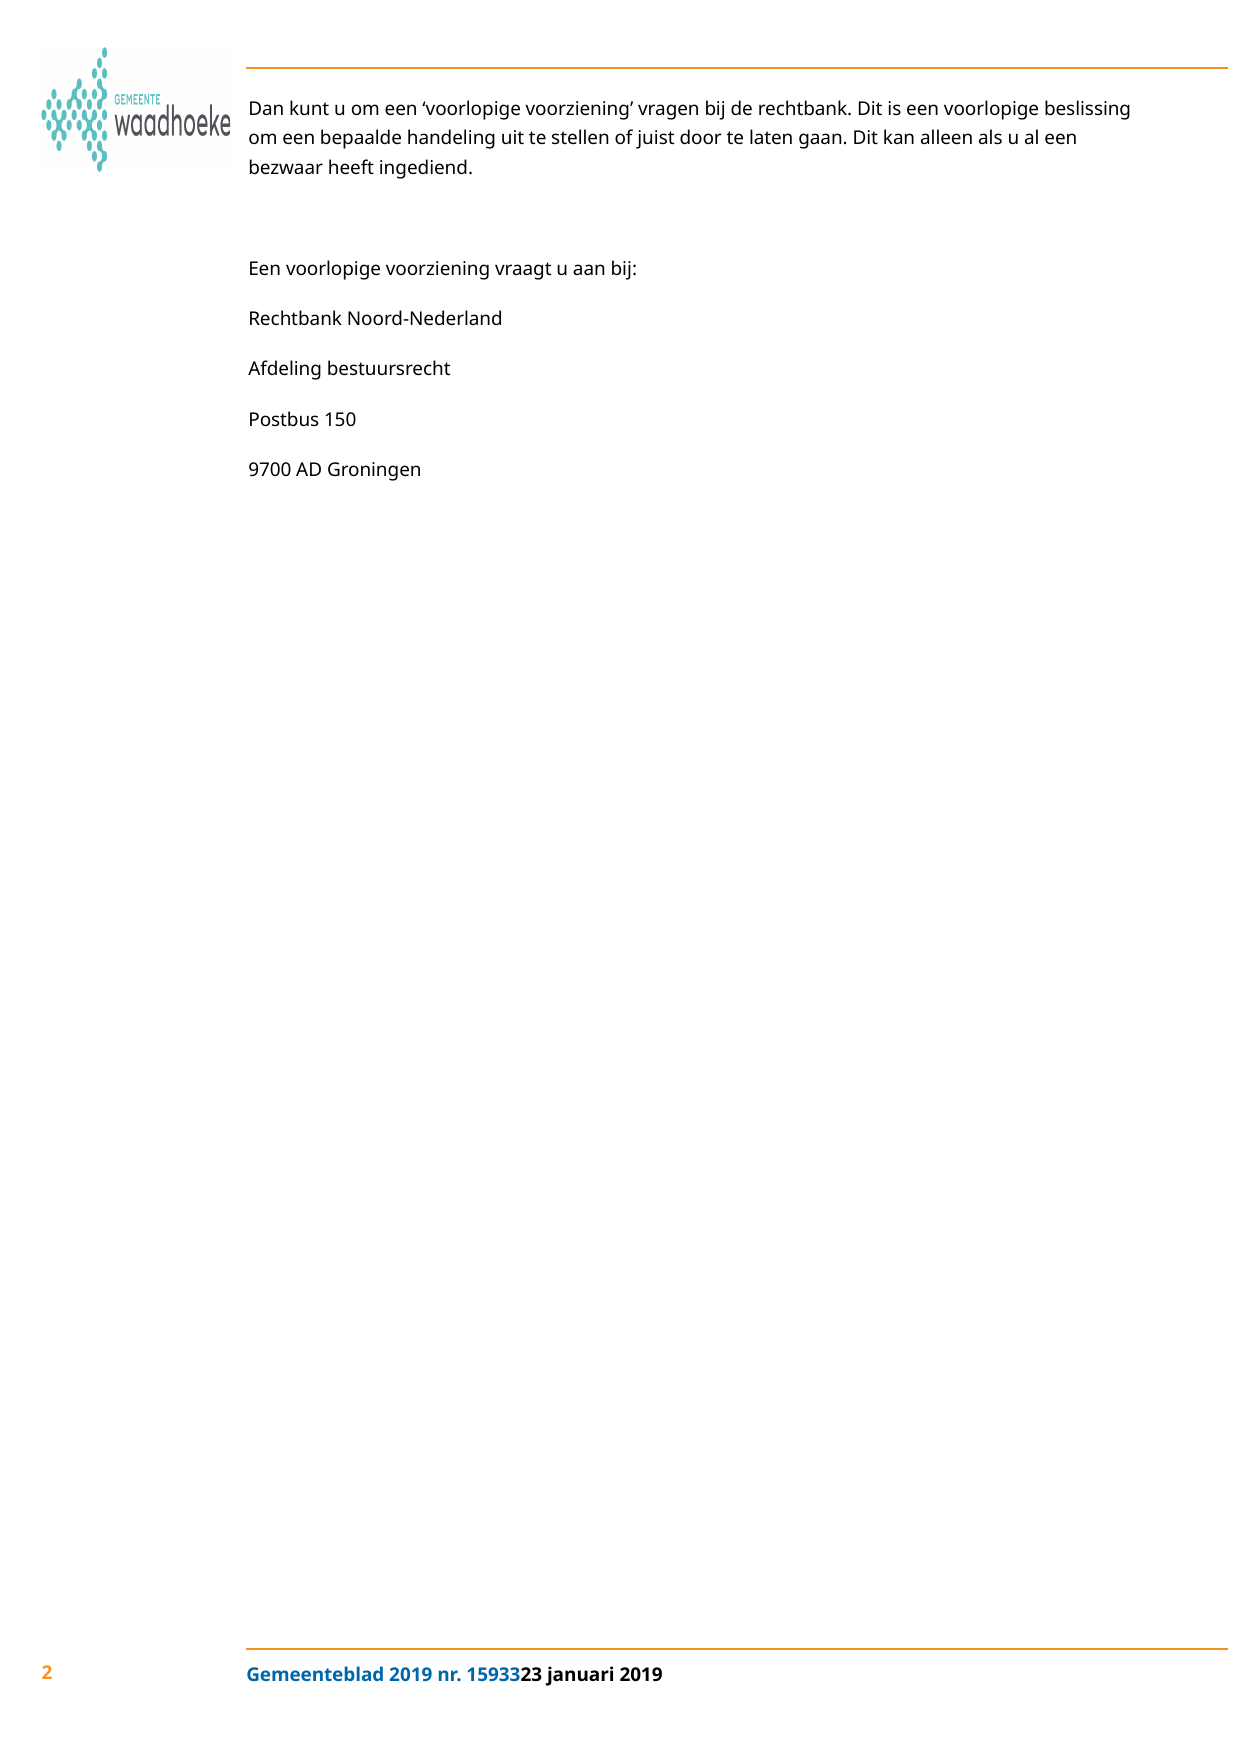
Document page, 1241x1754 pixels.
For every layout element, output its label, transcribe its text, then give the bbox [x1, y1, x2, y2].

text Afdeling bestuursrecht [248, 356, 1152, 381]
text 9700 AD Groningen [248, 456, 1152, 482]
text Dan kunt u om een ‘voorlopige voorziening’ vragen bij de rechtbank. Dit is een voorlopige beslissing om een bepaalde handeling uit te stellen of juist door te laten gaan. Dit kan alleen als u al een bezwaar heeft ingediend. [248, 95, 1152, 180]
text Een voorlopige voorziening vraagt u aan bij: [248, 255, 1152, 281]
picture [41, 47, 231, 172]
text Postbus 150 [248, 406, 1152, 432]
text Rechtbank Noord-Nederland [248, 305, 1152, 331]
